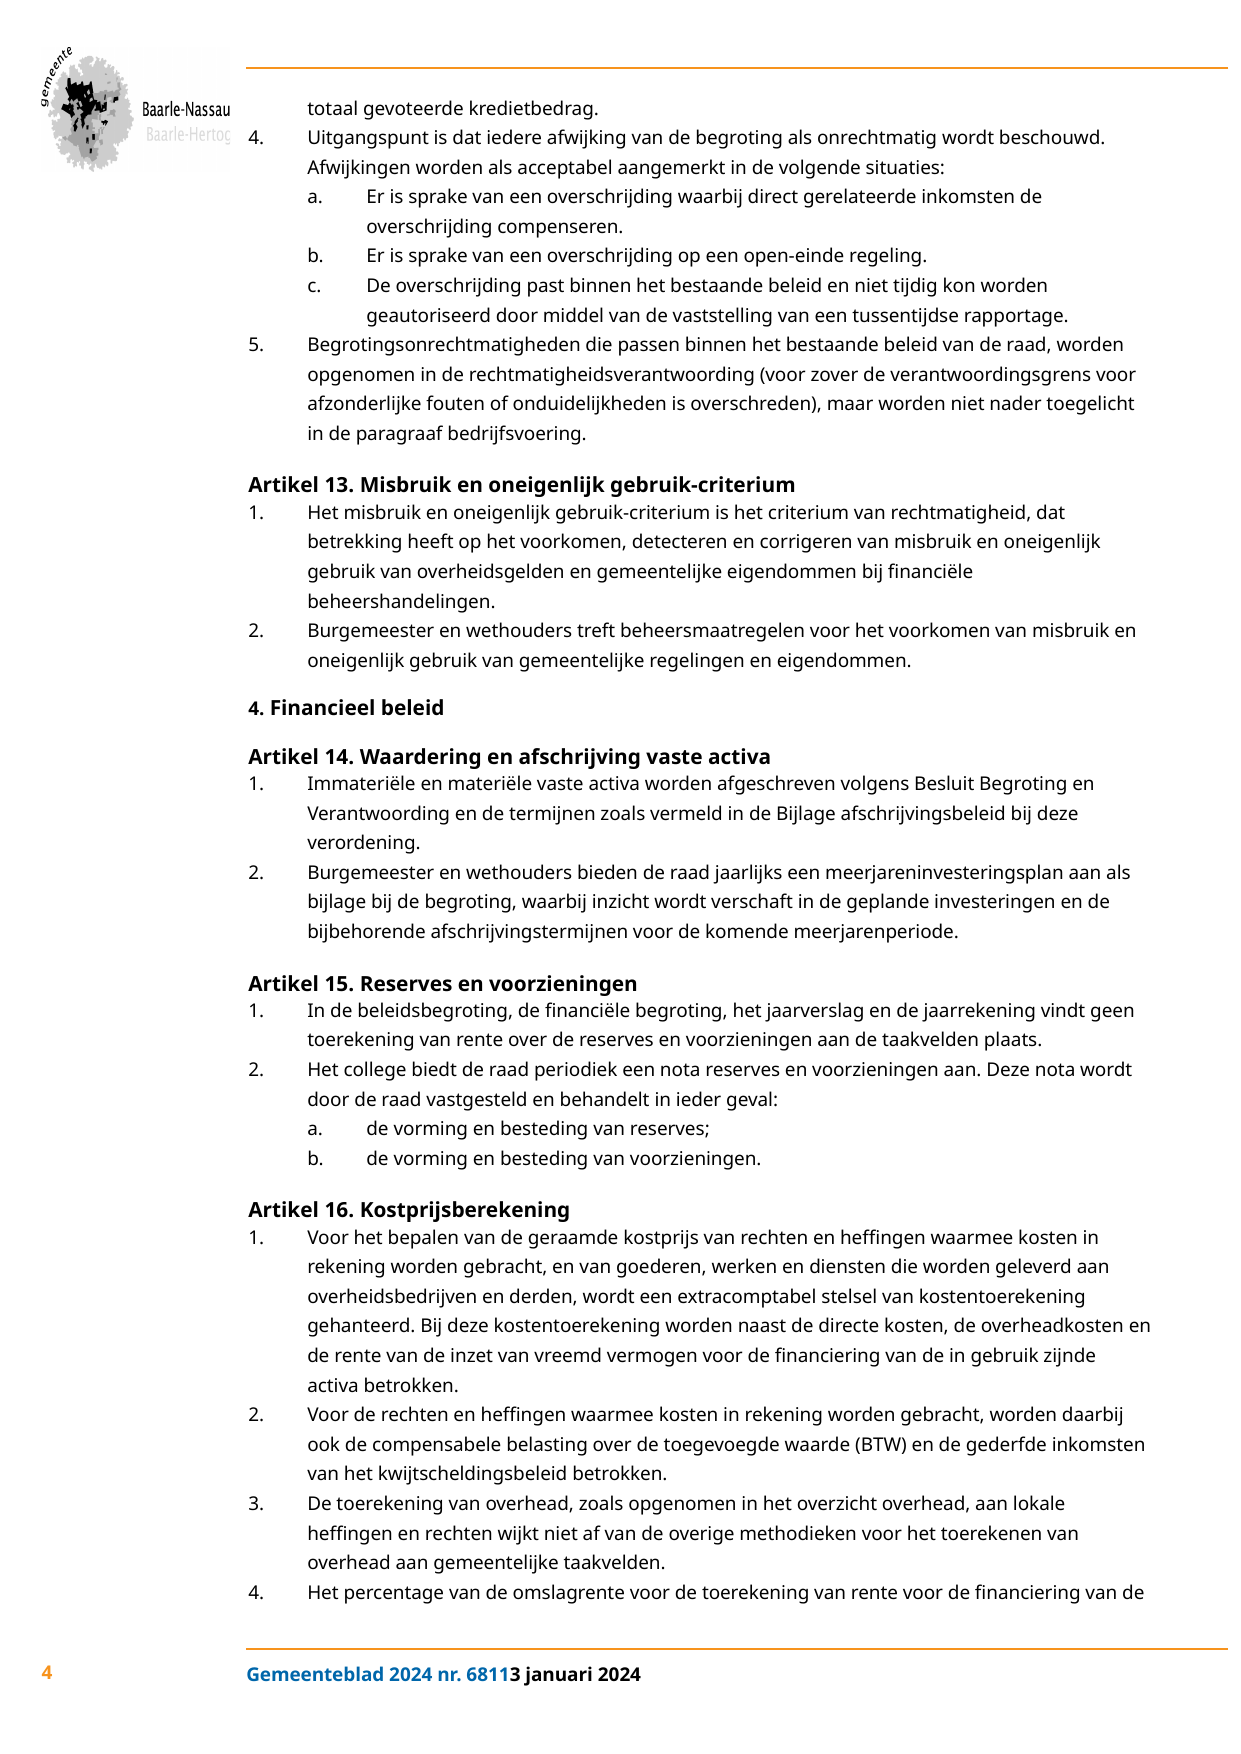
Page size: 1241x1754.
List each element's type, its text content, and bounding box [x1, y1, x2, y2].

list Uitgangspunt is dat iedere afwijking van de begroting als onrechtmatig wordt beschouwd. Afwijkingen worden als acceptabel aangemerkt in de volgende situaties: [248, 124, 1152, 180]
text Artikel 13. Misbruik en oneigenlijk gebruik-criterium [248, 471, 1152, 499]
list Burgemeester en wethouders treft beheersmaatregelen voor het voorkomen van misbruik en oneigenlijk gebruik van gemeentelijke regelingen en eigendommen. [248, 617, 1152, 673]
text Artikel 15. Reserves en voorzieningen [248, 969, 1152, 997]
list Er is sprake van een overschrijding waarbij direct gerelateerde inkomsten de overschrijding compenseren. [307, 183, 1152, 239]
list In de beleidsbegroting, de financiële begroting, het jaarverslag en de jaarrekening vindt geen toerekening van rente over de reserves en voorzieningen aan de taakvelden plaats. [248, 997, 1152, 1052]
list de vorming en besteding van reserves; [307, 1115, 1152, 1141]
list totaal gevoteerde kredietbedrag. [248, 95, 1152, 121]
list Voor het bepalen van de geraamde kostprijs van rechten en heffingen waarmee kosten in rekening worden gebracht, en van goederen, werken en diensten die worden geleverd aan overheidsbedrijven en derden, wordt een extracomptabel stelsel van kostentoerekening gehanteerd. Bij deze kostentoerekening worden naast de directe kosten, de overheadkosten en de rente van de inzet van vreemd vermogen voor de financiering van de in gebruik zijnde activa betrokken. [248, 1224, 1152, 1397]
list De overschrijding past binnen het bestaande beleid en niet tijdig kon worden geautoriseerd door middel van de vaststelling van een tussentijdse rapportage. [307, 272, 1152, 328]
text 4. Financieel beleid [248, 693, 1152, 721]
list de vorming en besteding van voorzieningen. [307, 1145, 1152, 1171]
list Er is sprake van een overschrijding op een open-einde regeling. [307, 243, 1152, 268]
list De toerekening van overhead, zoals opgenomen in het overzicht overhead, aan lokale heffingen en rechten wijkt niet af van de overige methodieken voor het toerekenen van overhead aan gemeentelijke taakvelden. [248, 1490, 1152, 1575]
text Artikel 16. Kostprijsberekening [248, 1195, 1152, 1224]
list Immateriële en materiële vaste activa worden afgeschreven volgens Besluit Begroting en Verantwoording en de termijnen zoals vermeld in de Bijlage afschrijvingsbeleid bij deze verordening. [248, 770, 1152, 855]
list Het misbruik en oneigenlijk gebruik-criterium is het criterium van rechtmatigheid, dat betrekking heeft op het voorkomen, detecteren en corrigeren van misbruik en oneigenlijk gebruik van overheidsgelden en gemeentelijke eigendommen bij financiële beheershandelingen. [248, 499, 1152, 613]
picture [41, 47, 231, 172]
list Begrotingsonrechtmatigheden die passen binnen het bestaande beleid van de raad, worden opgenomen in de rechtmatigheidsverantwoording (voor zover de verantwoordingsgrens voor afzonderlijke fouten of onduidelijkheden is overschreden), maar worden niet nader toegelicht in de paragraaf bedrijfsvoering. [248, 331, 1152, 446]
text Artikel 14. Waardering en afschrijving vaste activa [248, 742, 1152, 770]
list Voor de rechten en heffingen waarmee kosten in rekening worden gebracht, worden daarbij ook de compensabele belasting over de toegevoegde waarde (BTW) en de gederfde inkomsten van het kwijtscheldingsbeleid betrokken. [248, 1401, 1152, 1486]
list Het percentage van de omslagrente voor de toerekening van rente voor de financiering van de [248, 1579, 1152, 1604]
list Het college biedt de raad periodiek een nota reserves en voorzieningen aan. Deze nota wordt door de raad vastgesteld en behandelt in ieder geval: [248, 1056, 1152, 1112]
list Burgemeester en wethouders bieden de raad jaarlijks een meerjareninvesteringsplan aan als bijlage bij de begroting, waarbij inzicht wordt verschaft in de geplande investeringen en de bijbehorende afschrijvingstermijnen voor de komende meerjarenperiode. [248, 859, 1152, 944]
